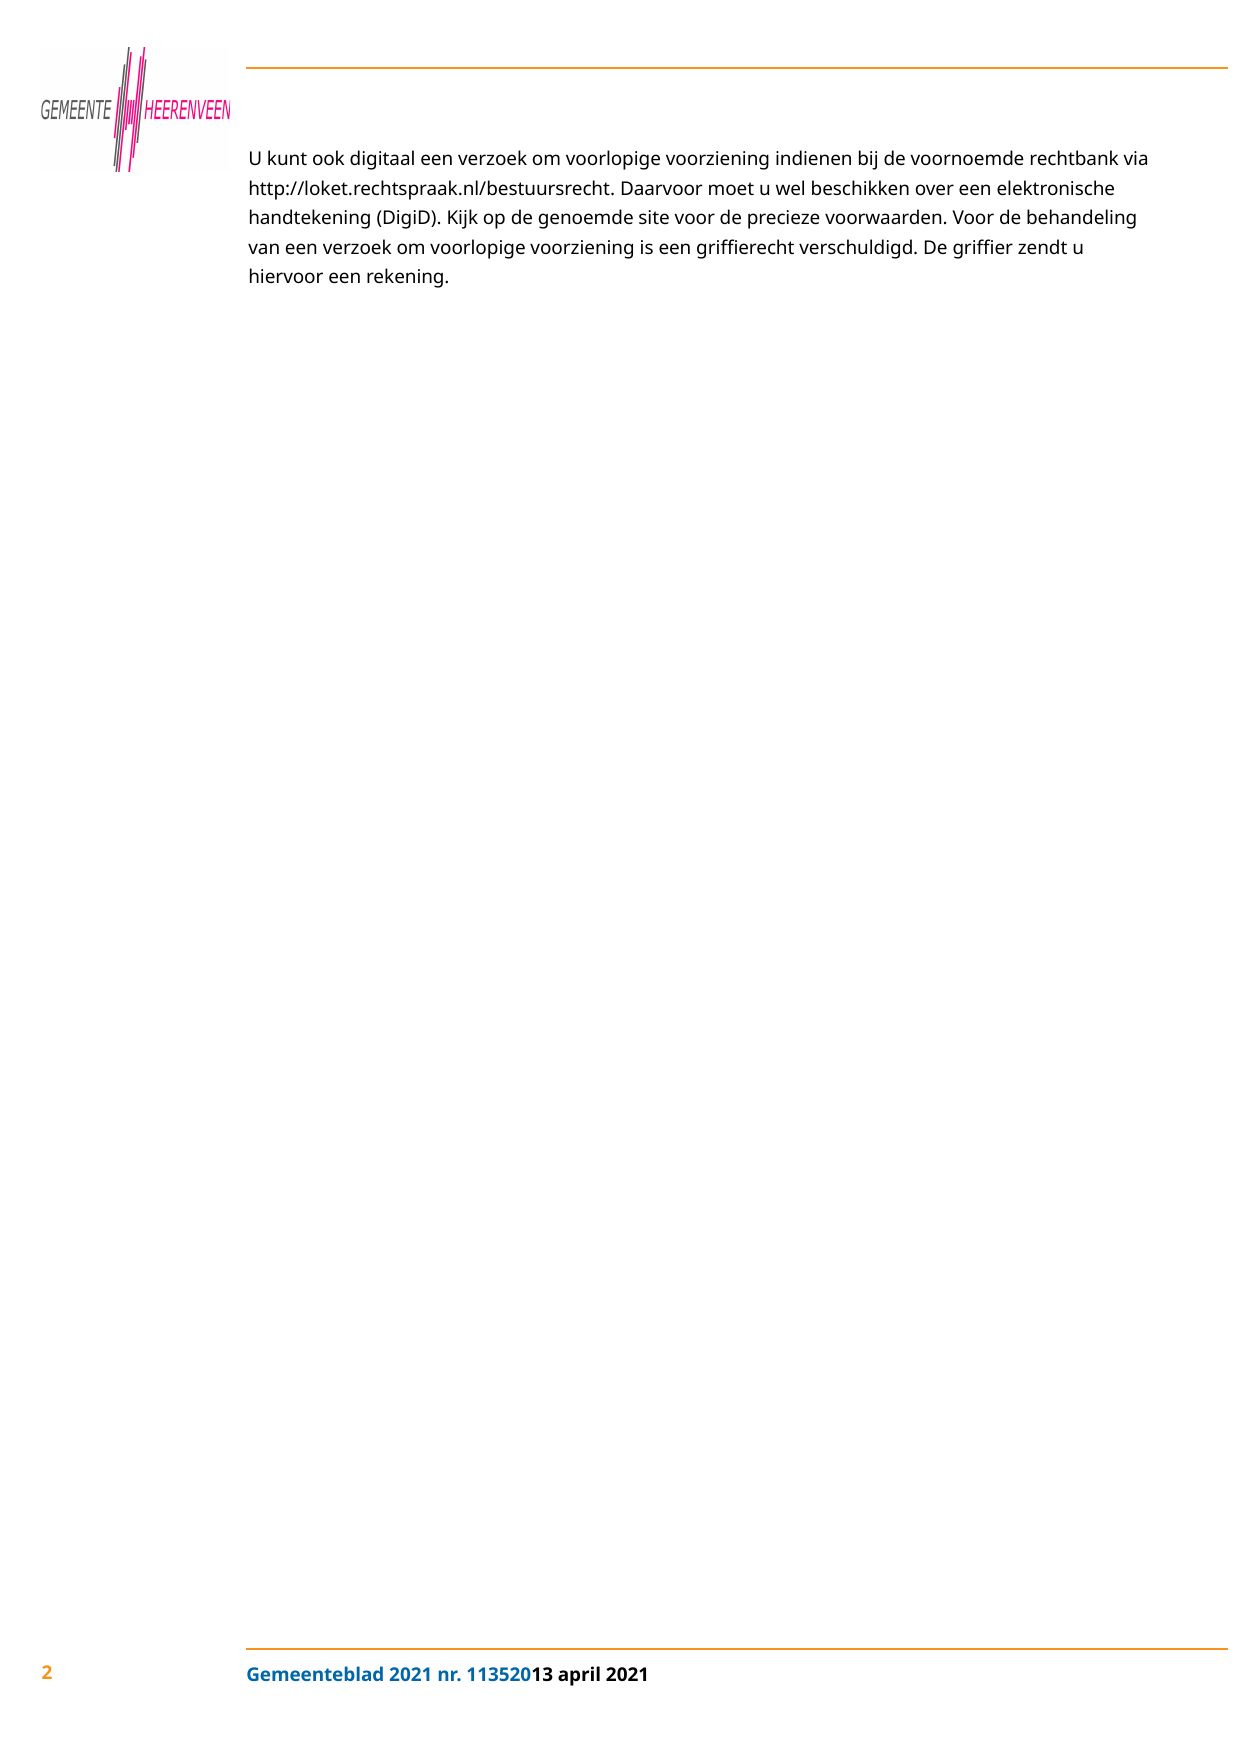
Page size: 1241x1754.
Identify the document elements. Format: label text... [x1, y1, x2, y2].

text U kunt ook digitaal een verzoek om voorlopige voorziening indienen bij de voornoemde rechtbank via http://loket.rechtspraak.nl/bestuursrecht. Daarvoor moet u wel beschikken over een elektronische handtekening (DigiD). Kijk op de genoemde site voor de precieze voorwaarden. Voor de behandeling van een verzoek om voorlopige voorziening is een griffierecht verschuldigd. De griffier zendt u hiervoor een rekening. [248, 145, 1152, 289]
picture [41, 47, 231, 172]
